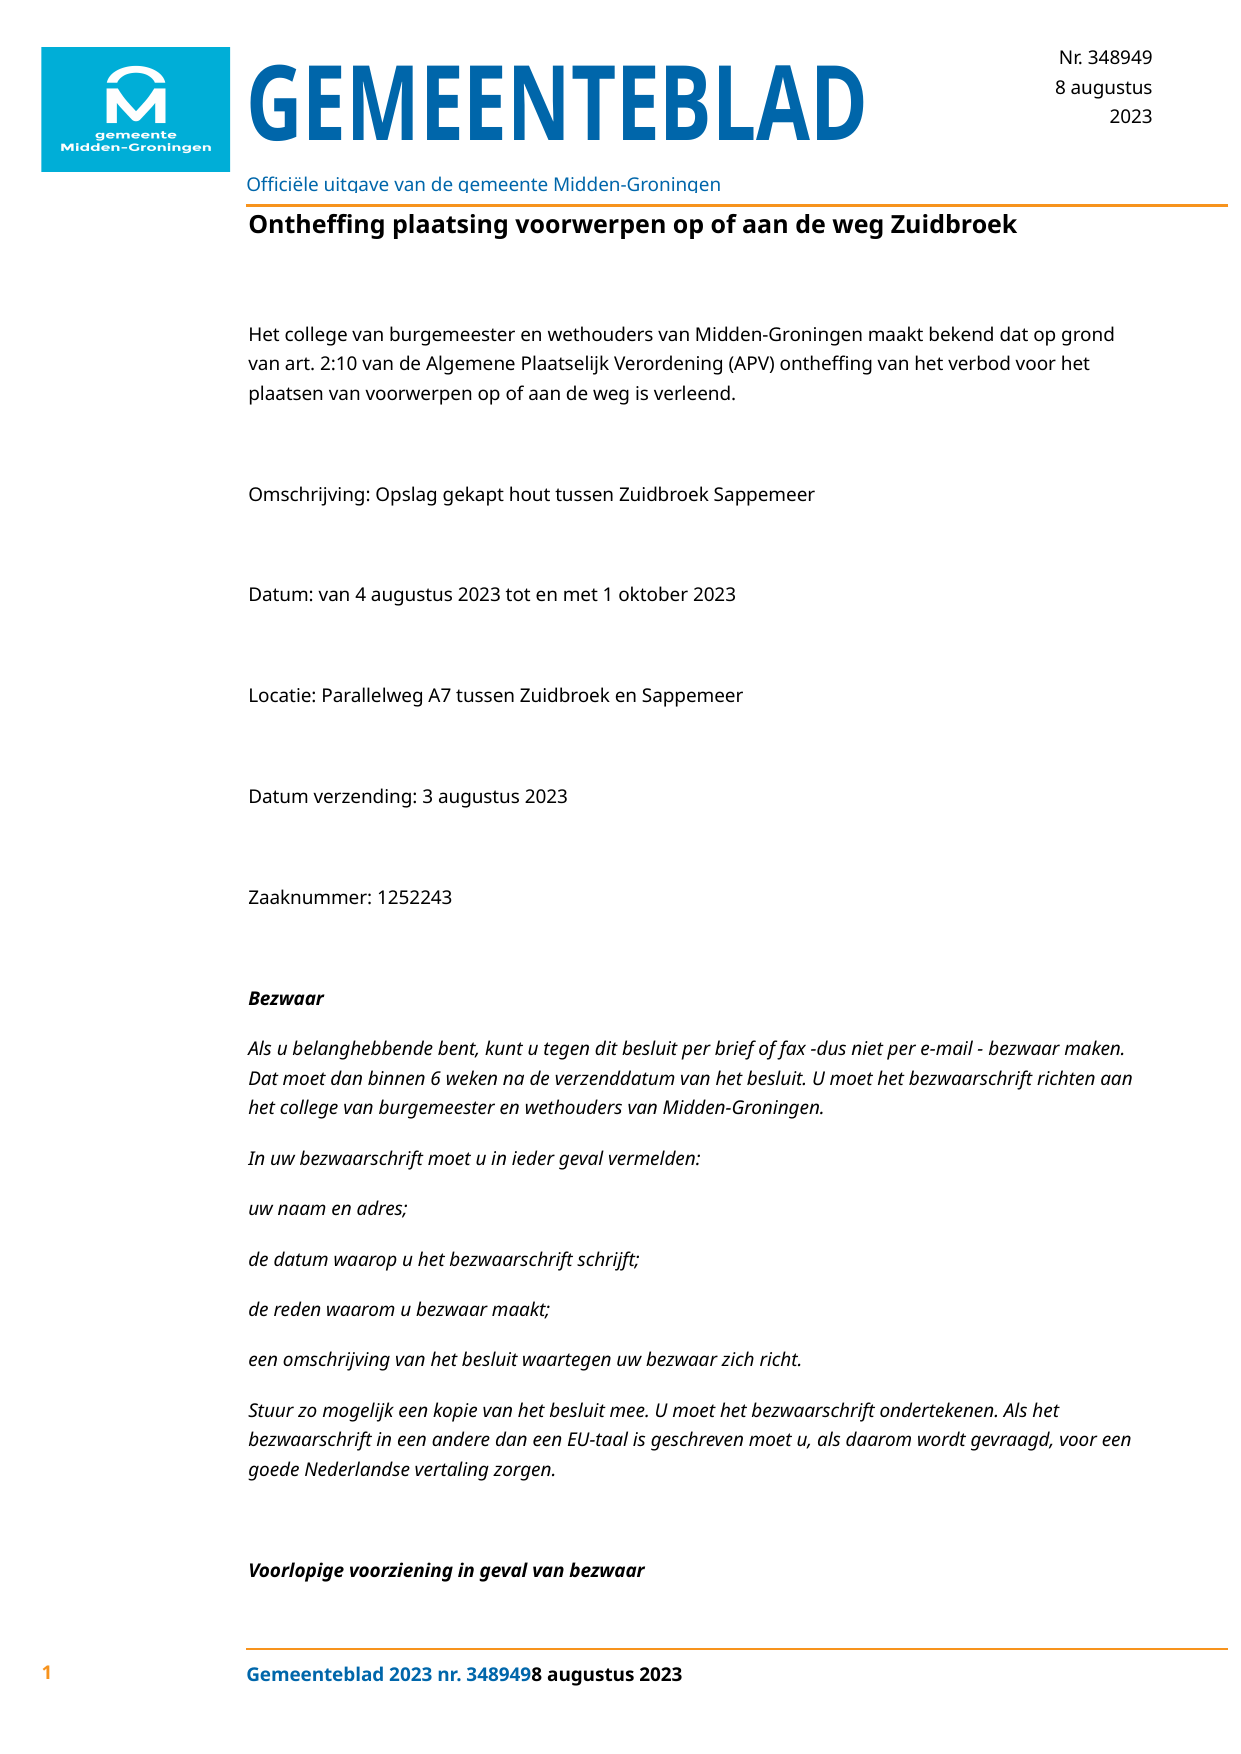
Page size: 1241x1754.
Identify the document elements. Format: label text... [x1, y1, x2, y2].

text Voorlopige voorziening in geval van bezwaar [248, 1557, 1152, 1583]
picture [107, 89, 165, 122]
picture [184, 146, 190, 153]
text Datum verzending: 3 augustus 2023 [248, 783, 1152, 809]
text uw naam en adres; [248, 1195, 1152, 1221]
text Locatie: Parallelweg A7 tussen Zuidbroek en Sappemeer [248, 682, 1152, 708]
text de datum waarop u het bezwaarschrift schrijft; [248, 1246, 1152, 1271]
text een omschrijving van het besluit waartegen uw bezwaar zich richt. [248, 1347, 1152, 1372]
text Het college van burgemeester en wethouders van Midden-Groningen maakt bekend dat op grond van art. 2:10 van de Algemene Plaatselijk Verordening (APV) ontheffing van het verbod voor het plaatsen van voorwerpen op of aan de weg is verleend. [248, 321, 1152, 406]
text Datum: van 4 augustus 2023 tot en met 1 oktober 2023 [248, 582, 1152, 607]
text Stuur zo mogelijk een kopie van het besluit mee. U moet het bezwaarschrift ondertekenen. Als het bezwaarschrift in een andere dan een EU-taal is geschreven moet u, als daarom wordt gevraagd, voor een goede Nederlandse vertaling zorgen. [248, 1397, 1152, 1482]
text de reden waarom u bezwaar maakt; [248, 1296, 1152, 1322]
text Zaaknummer: 1252243 [248, 884, 1152, 910]
text In uw bezwaarschrift moet u in ieder geval vermelden: [248, 1145, 1152, 1171]
text Omschrijving: Opslag gekapt hout tussen Zuidbroek Sappemeer [248, 481, 1152, 506]
picture [108, 66, 164, 82]
text Als u belanghebbende bent, kunt u tegen dit besluit per brief of fax -dus niet per e-mail - bezwaar maken. Dat moet dan binnen 6 weken na de verzenddatum van het besluit. U moet het bezwaarschrift richten aan het college van burgemeester en wethouders van Midden-Groningen. [248, 1035, 1152, 1120]
text Ontheffing plaatsing voorwerpen op of aan de weg Zuidbroek [248, 207, 1152, 241]
text Bezwaar [248, 985, 1152, 1011]
